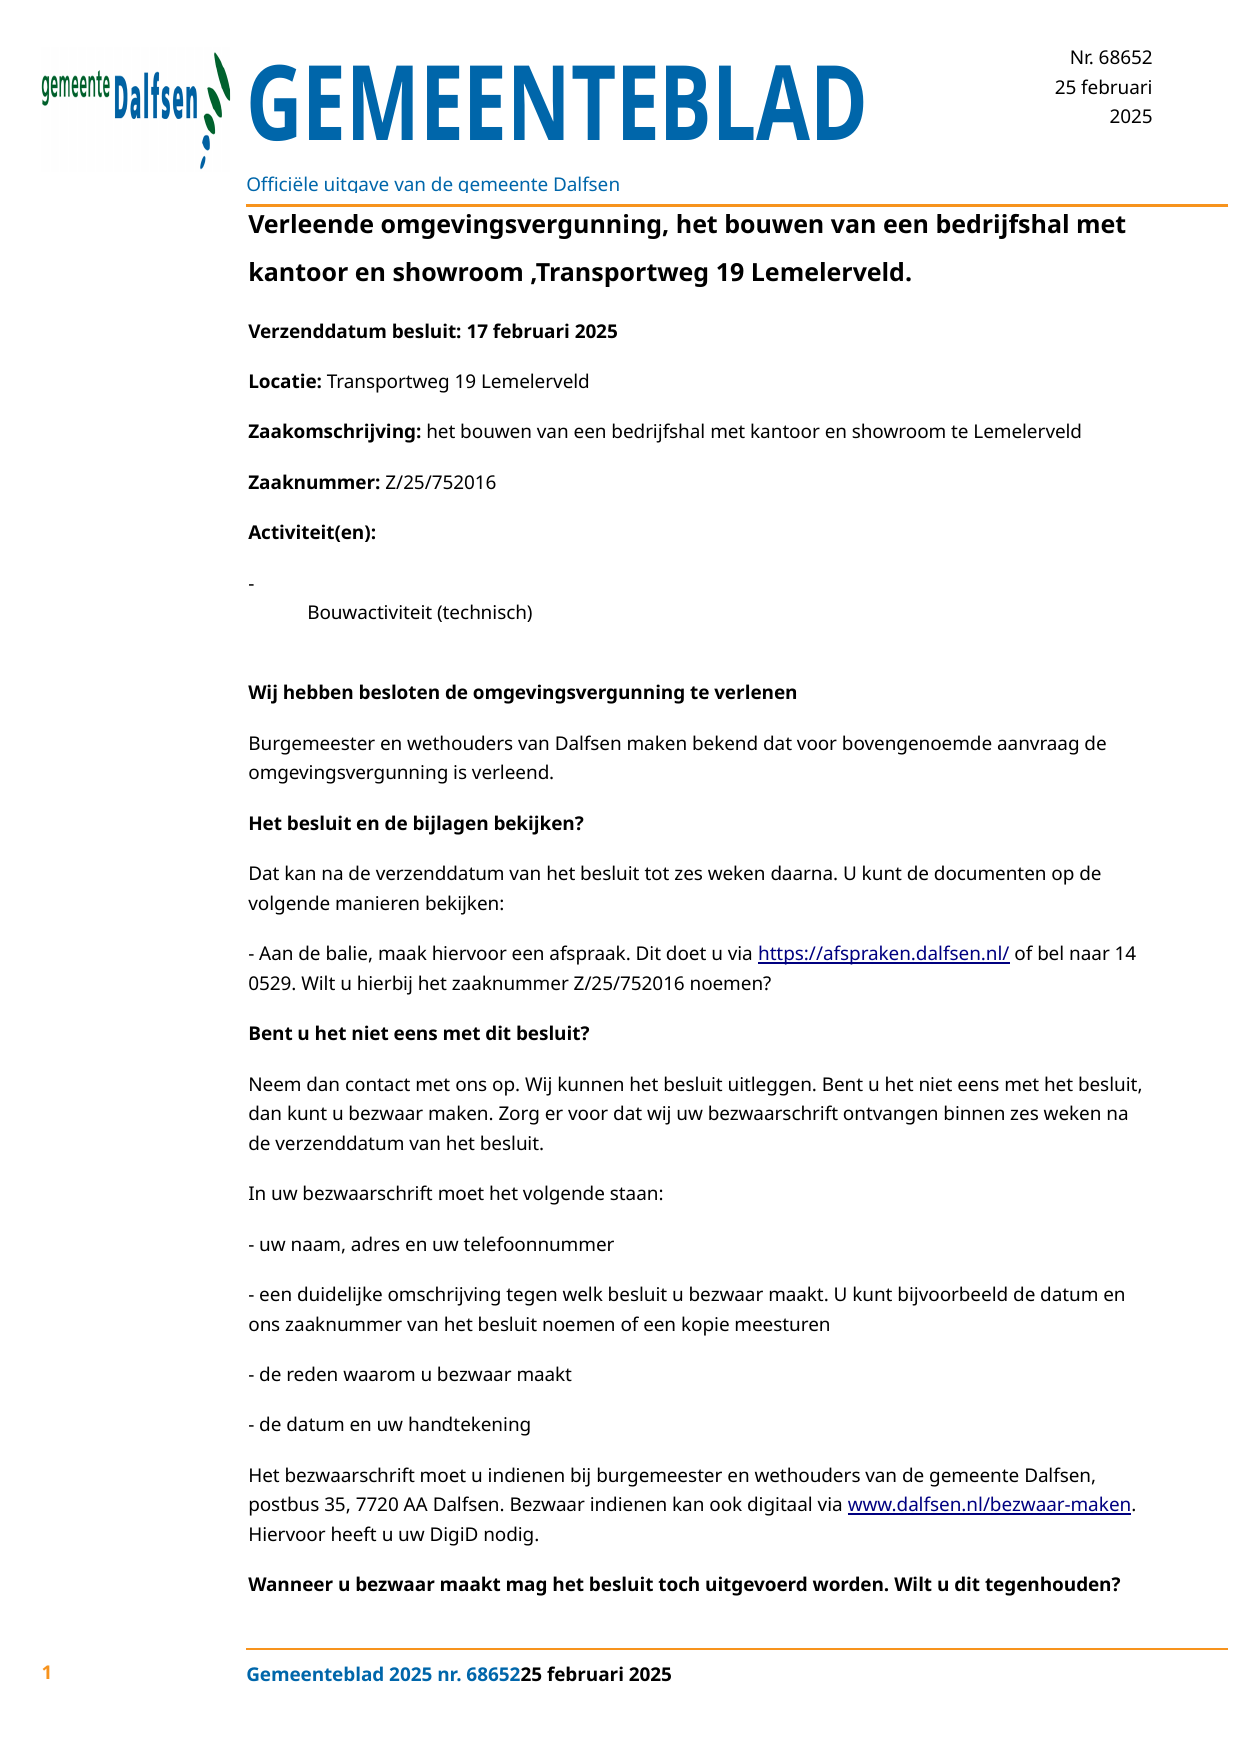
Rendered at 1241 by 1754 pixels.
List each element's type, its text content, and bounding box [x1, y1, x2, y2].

text Burgemeester en wethouders van Dalfsen maken bekend dat voor bovengenoemde aanvraag de omgevingsvergunning is verleend. [248, 730, 1152, 785]
text In uw bezwaarschrift moet het volgende staan: [248, 1180, 1152, 1206]
text Dat kan na de verzenddatum van het besluit tot zes weken daarna. U kunt de documenten op de volgende manieren bekijken: [248, 860, 1152, 916]
text Zaakomschrijving: het bouwen van een bedrijfshal met kantoor en showroom te Lemelerveld [248, 419, 1152, 444]
list Bouwactiviteit (technisch) [248, 599, 1152, 625]
text Activiteit(en): [248, 519, 1152, 545]
text Verzenddatum besluit: 17 februari 2025 [248, 318, 1152, 344]
text - de datum en uw handtekening [248, 1412, 1152, 1437]
text Bent u het niet eens met dit besluit? [248, 1020, 1152, 1046]
text Verleende omgevingsvergunning, het bouwen van een bedrijfshal met kantoor en showroom ,Transportweg 19 Lemelerveld. [248, 207, 1152, 288]
text - Aan de balie, maak hiervoor een afspraak. Dit doet u via https://afspraken.dalfsen.nl/ of bel naar 14 0529. Wilt u hierbij het zaaknummer Z/25/752016 noemen? [248, 940, 1152, 996]
text Locatie: Transportweg 19 Lemelerveld [248, 368, 1152, 394]
text - een duidelijke omschrijving tegen welk besluit u bezwaar maakt. U kunt bijvoorbeeld de datum en ons zaaknummer van het besluit noemen of een kopie meesturen [248, 1281, 1152, 1337]
text Neem dan contact met ons op. Wij kunnen het besluit uitleggen. Bent u het niet eens met het besluit, dan kunt u bezwaar maken. Zorg er voor dat wij uw bezwaarschrift ontvangen binnen zes weken na de verzenddatum van het besluit. [248, 1071, 1152, 1156]
text Wanneer u bezwaar maakt mag het besluit toch uitgevoerd worden. Wilt u dit tegenhouden? [248, 1572, 1152, 1597]
text Het besluit en de bijlagen bekijken? [248, 810, 1152, 836]
picture [41, 47, 231, 172]
text - uw naam, adres en uw telefoonnummer [248, 1231, 1152, 1257]
text Wij hebben besloten de omgevingsvergunning te verlenen [248, 679, 1152, 705]
text Het bezwaarschrift moet u indienen bij burgemeester en wethouders van de gemeente Dalfsen, postbus 35, 7720 AA Dalfsen. Bezwaar indienen kan ook digitaal via www.dalfsen.nl/bezwaar-maken. Hiervoor heeft u uw DigiD nodig. [248, 1462, 1152, 1547]
text Zaaknummer: Z/25/752016 [248, 469, 1152, 495]
text - de reden waarom u bezwaar maakt [248, 1361, 1152, 1387]
